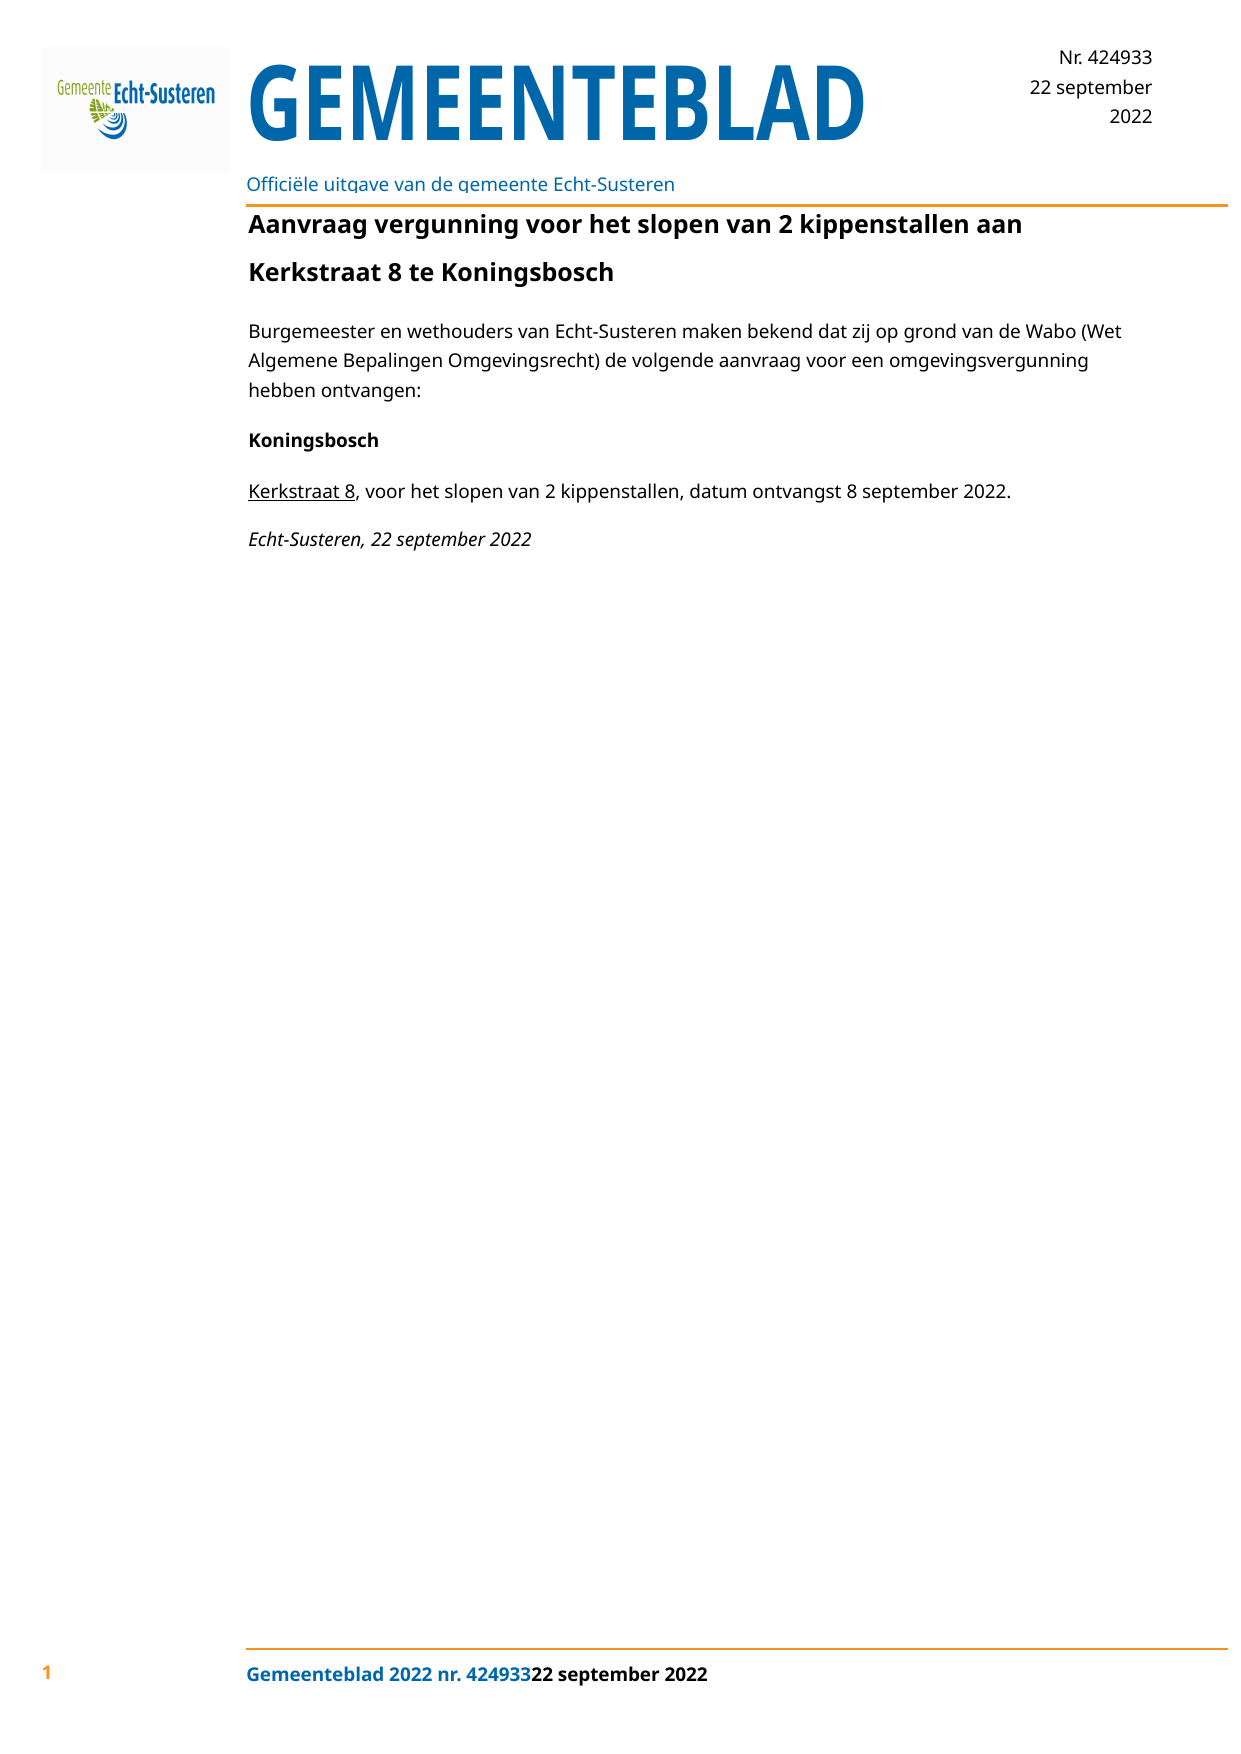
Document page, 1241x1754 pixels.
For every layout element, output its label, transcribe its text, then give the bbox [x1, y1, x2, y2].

text Aanvraag vergunning voor het slopen van 2 kippenstallen aan Kerkstraat 8 te Koningsbosch [248, 207, 1152, 288]
text Kerkstraat 8, voor het slopen van 2 kippenstallen, datum ontvangst 8 september 2022. [248, 478, 1152, 504]
text Burgemeester en wethouders van Echt-Susteren maken bekend dat zij op grond van de Wabo (Wet Algemene Bepalingen Omgevingsrecht) de volgende aanvraag voor een omgevingsvergunning hebben ontvangen: [248, 318, 1152, 403]
text Koningsbosch [248, 427, 1152, 453]
picture [41, 47, 231, 172]
text Echt-Susteren, 22 september 2022 [248, 526, 1152, 551]
